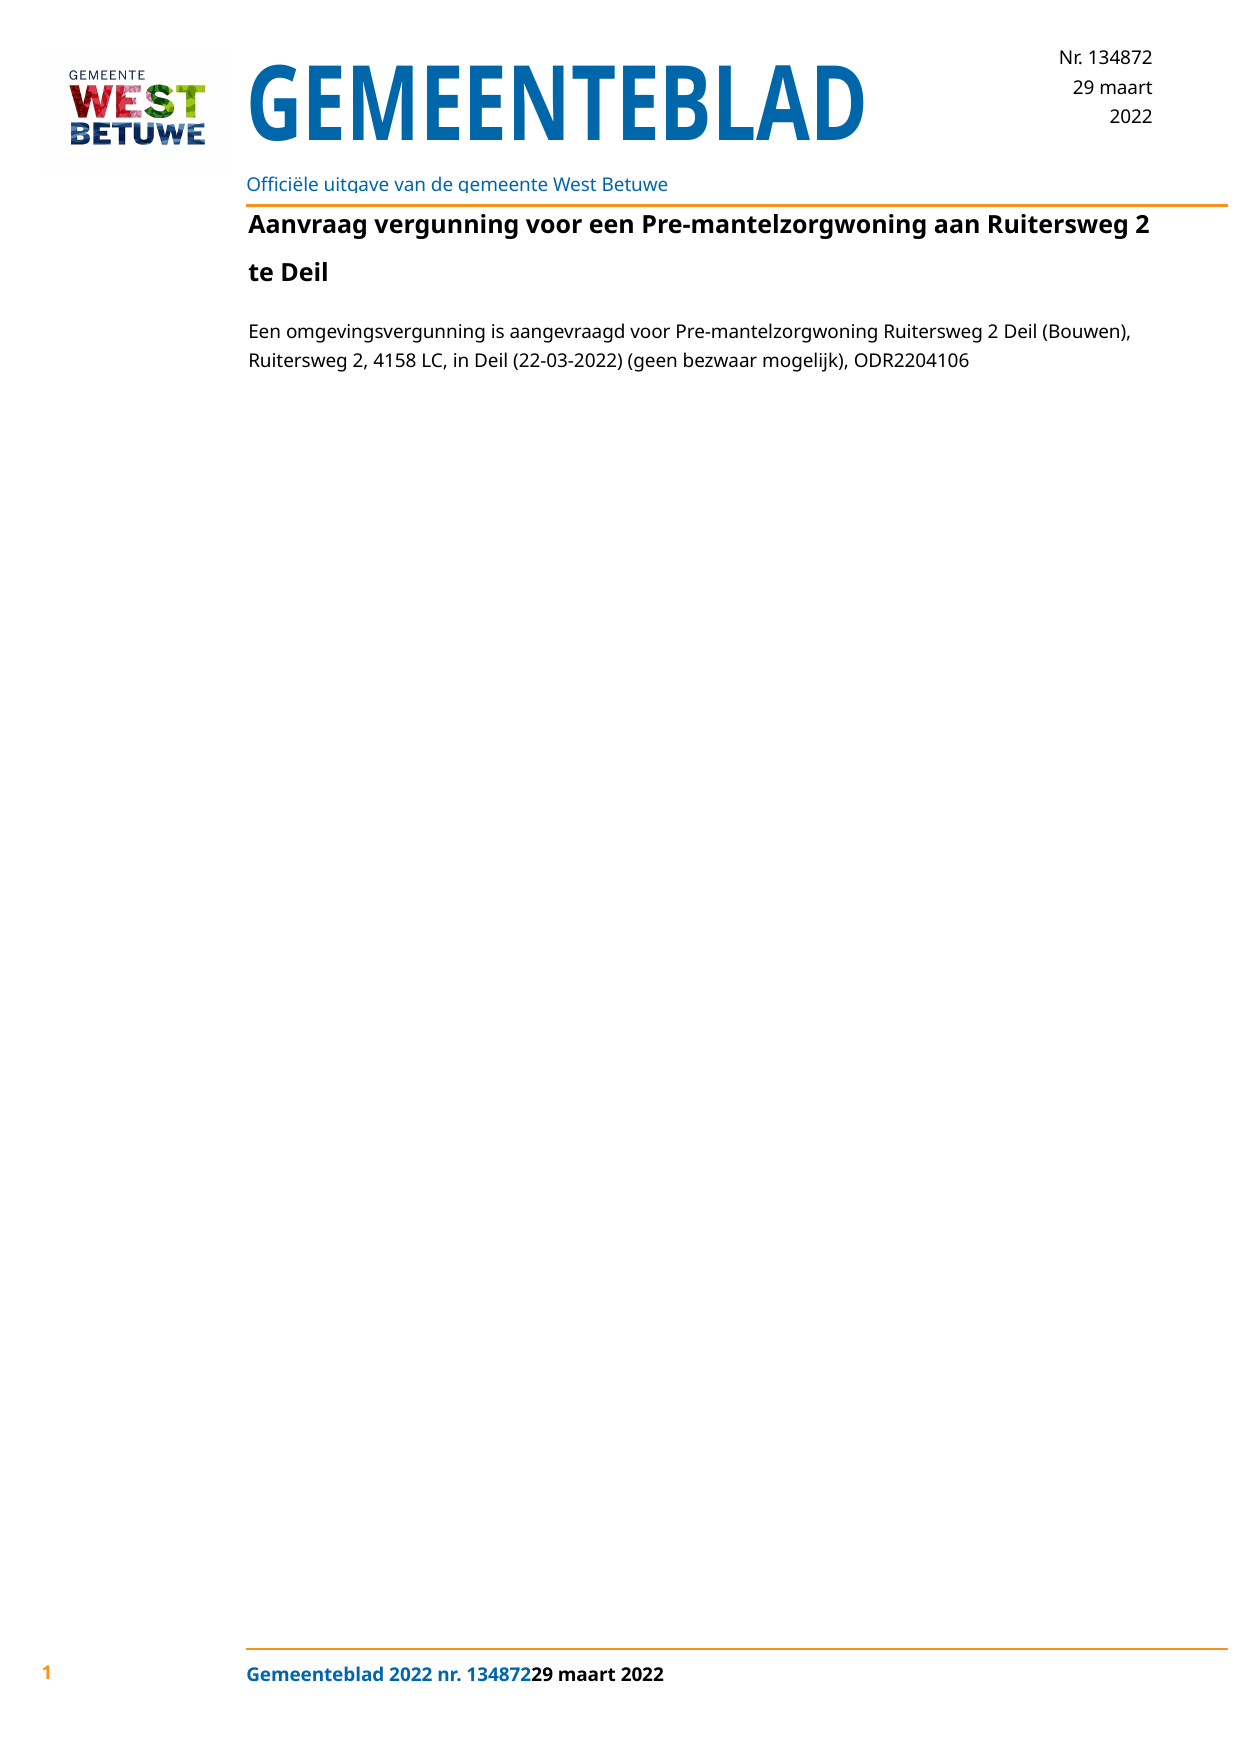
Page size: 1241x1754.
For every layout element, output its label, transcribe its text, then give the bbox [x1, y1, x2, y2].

picture [41, 47, 231, 172]
text Aanvraag vergunning voor een Pre-mantelzorgwoning aan Ruitersweg 2 te Deil [248, 207, 1152, 288]
text Een omgevingsvergunning is aangevraagd voor Pre-mantelzorgwoning Ruitersweg 2 Deil (Bouwen), Ruitersweg 2, 4158 LC, in Deil (22-03-2022) (geen bezwaar mogelijk), ODR2204106 [248, 318, 1152, 373]
